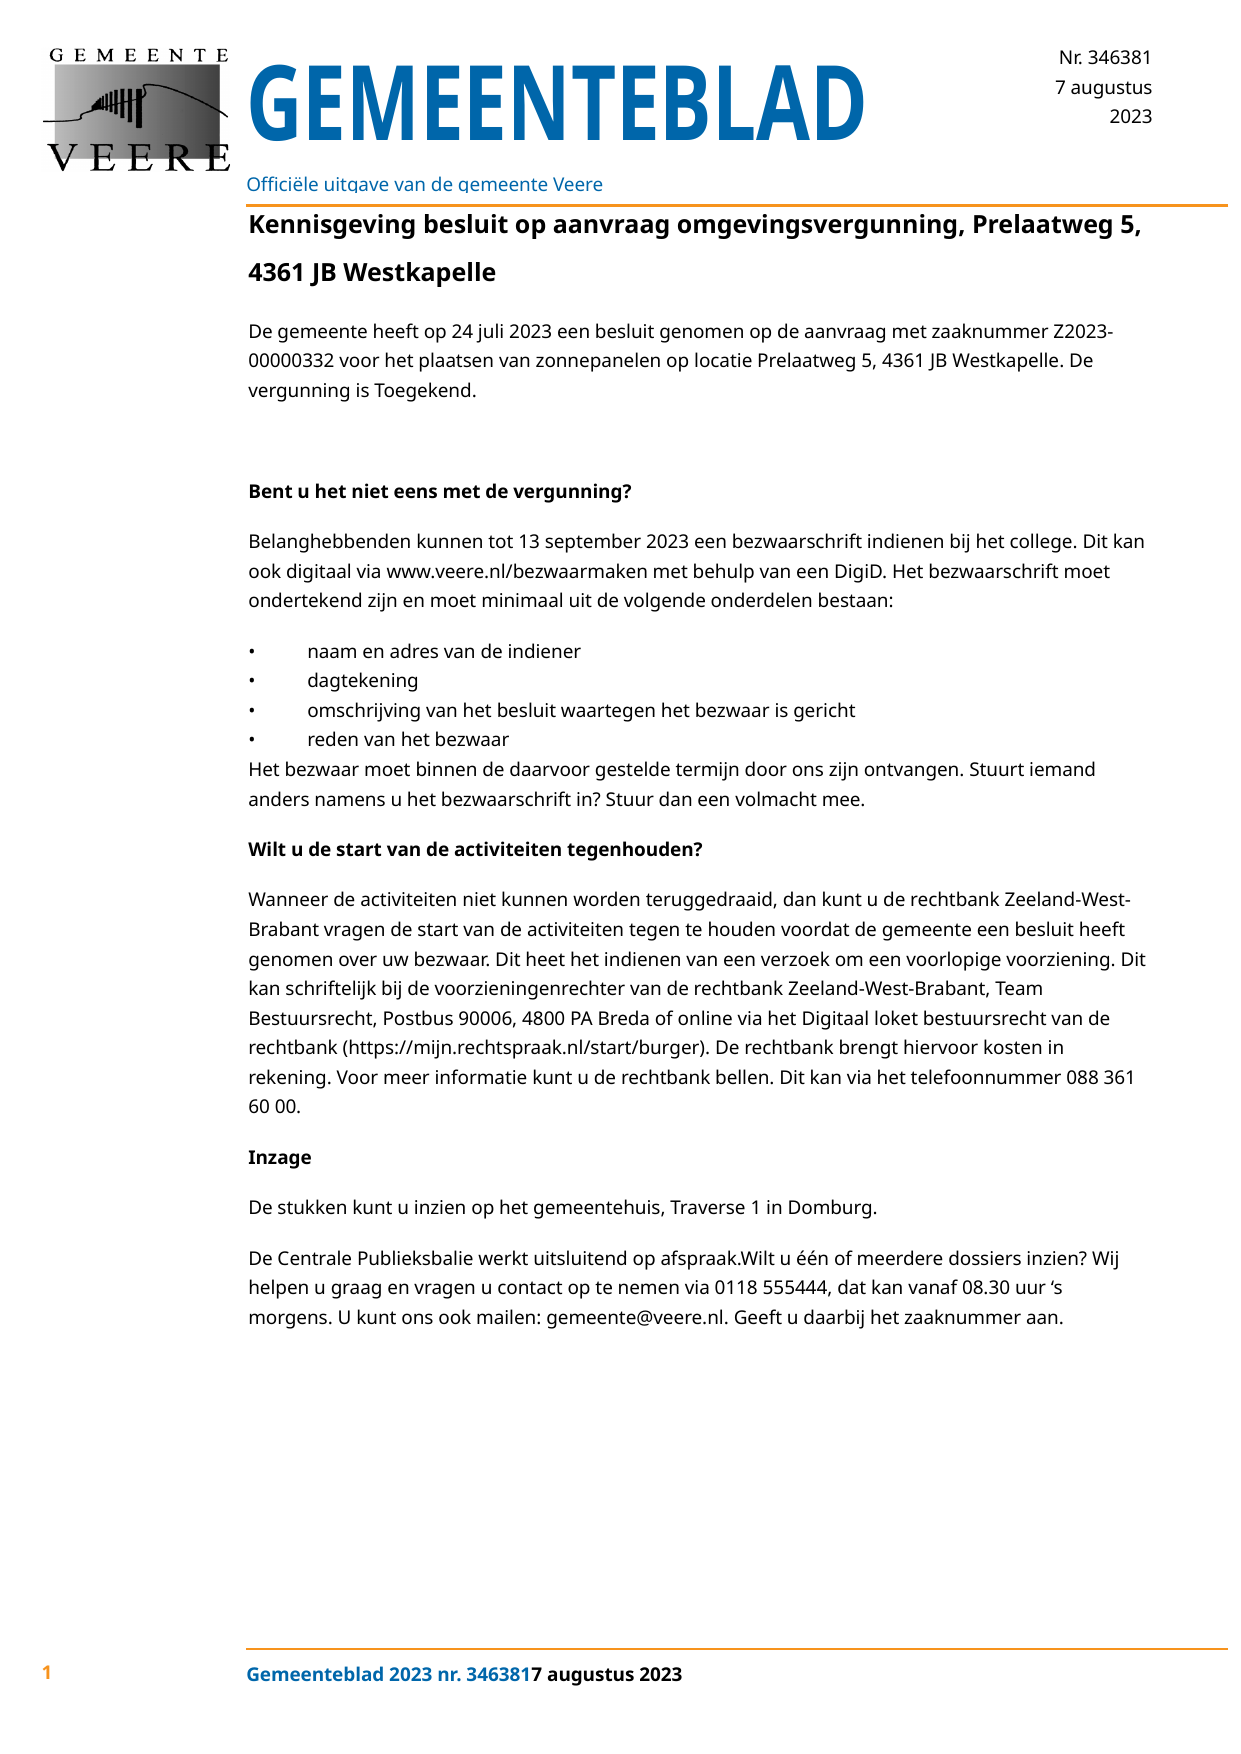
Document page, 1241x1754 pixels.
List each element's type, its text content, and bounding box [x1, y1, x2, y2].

list dagtekening [248, 667, 1152, 693]
text De stukken kunt u inzien op het gemeentehuis, Traverse 1 in Domburg. [248, 1194, 1152, 1220]
text Bent u het niet eens met de vergunning? [248, 478, 1152, 504]
picture [41, 47, 231, 172]
text Belanghebbenden kunnen tot 13 september 2023 een bezwaarschrift indienen bij het college. Dit kan ook digitaal via www.veere.nl/bezwaarmaken met behulp van een DigiD. Het bezwaarschrift moet ondertekend zijn en moet minimaal uit de volgende onderdelen bestaan: [248, 528, 1152, 613]
text De Centrale Publieksbalie werkt uitsluitend op afspraak.Wilt u één of meerdere dossiers inzien? Wij helpen u graag en vragen u contact op te nemen via 0118 555444, dat kan vanaf 08.30 uur ‘s morgens. U kunt ons ook mailen: gemeente@veere.nl. Geeft u daarbij het zaaknummer aan. [248, 1245, 1152, 1330]
text Wanneer de activiteiten niet kunnen worden teruggedraaid, dan kunt u de rechtbank Zeeland-West-Brabant vragen de start van de activiteiten tegen te houden voordat de gemeente een besluit heeft genomen over uw bezwaar. Dit heet het indienen van een verzoek om een voorlopige voorziening. Dit kan schriftelijk bij de voorzieningenrechter van de rechtbank Zeeland-West-Brabant, Team Bestuursrecht, Postbus 90006, 4800 PA Breda of online via het Digitaal loket bestuursrecht van de rechtbank (https://mijn.rechtspraak.nl/start/burger). De rechtbank brengt hiervoor kosten in rekening. Voor meer informatie kunt u de rechtbank bellen. Dit kan via het telefoonnummer 088 361 60 00. [248, 887, 1152, 1119]
text Kennisgeving besluit op aanvraag omgevingsvergunning, Prelaatweg 5, 4361 JB Westkapelle [248, 207, 1152, 288]
list omschrijving van het besluit waartegen het bezwaar is gericht [248, 697, 1152, 723]
text Wilt u de start van de activiteiten tegenhouden? [248, 836, 1152, 862]
list reden van het bezwaar [248, 727, 1152, 752]
text Het bezwaar moet binnen de daarvoor gestelde termijn door ons zijn ontvangen. Stuurt iemand anders namens u het bezwaarschrift in? Stuur dan een volmacht mee. [248, 756, 1152, 812]
list naam en adres van de indiener [248, 638, 1152, 664]
text De gemeente heeft op 24 juli 2023 een besluit genomen op de aanvraag met zaaknummer Z2023-00000332 voor het plaatsen van zonnepanelen op locatie Prelaatweg 5, 4361 JB Westkapelle. De vergunning is Toegekend. [248, 318, 1152, 403]
text Inzage [248, 1144, 1152, 1170]
